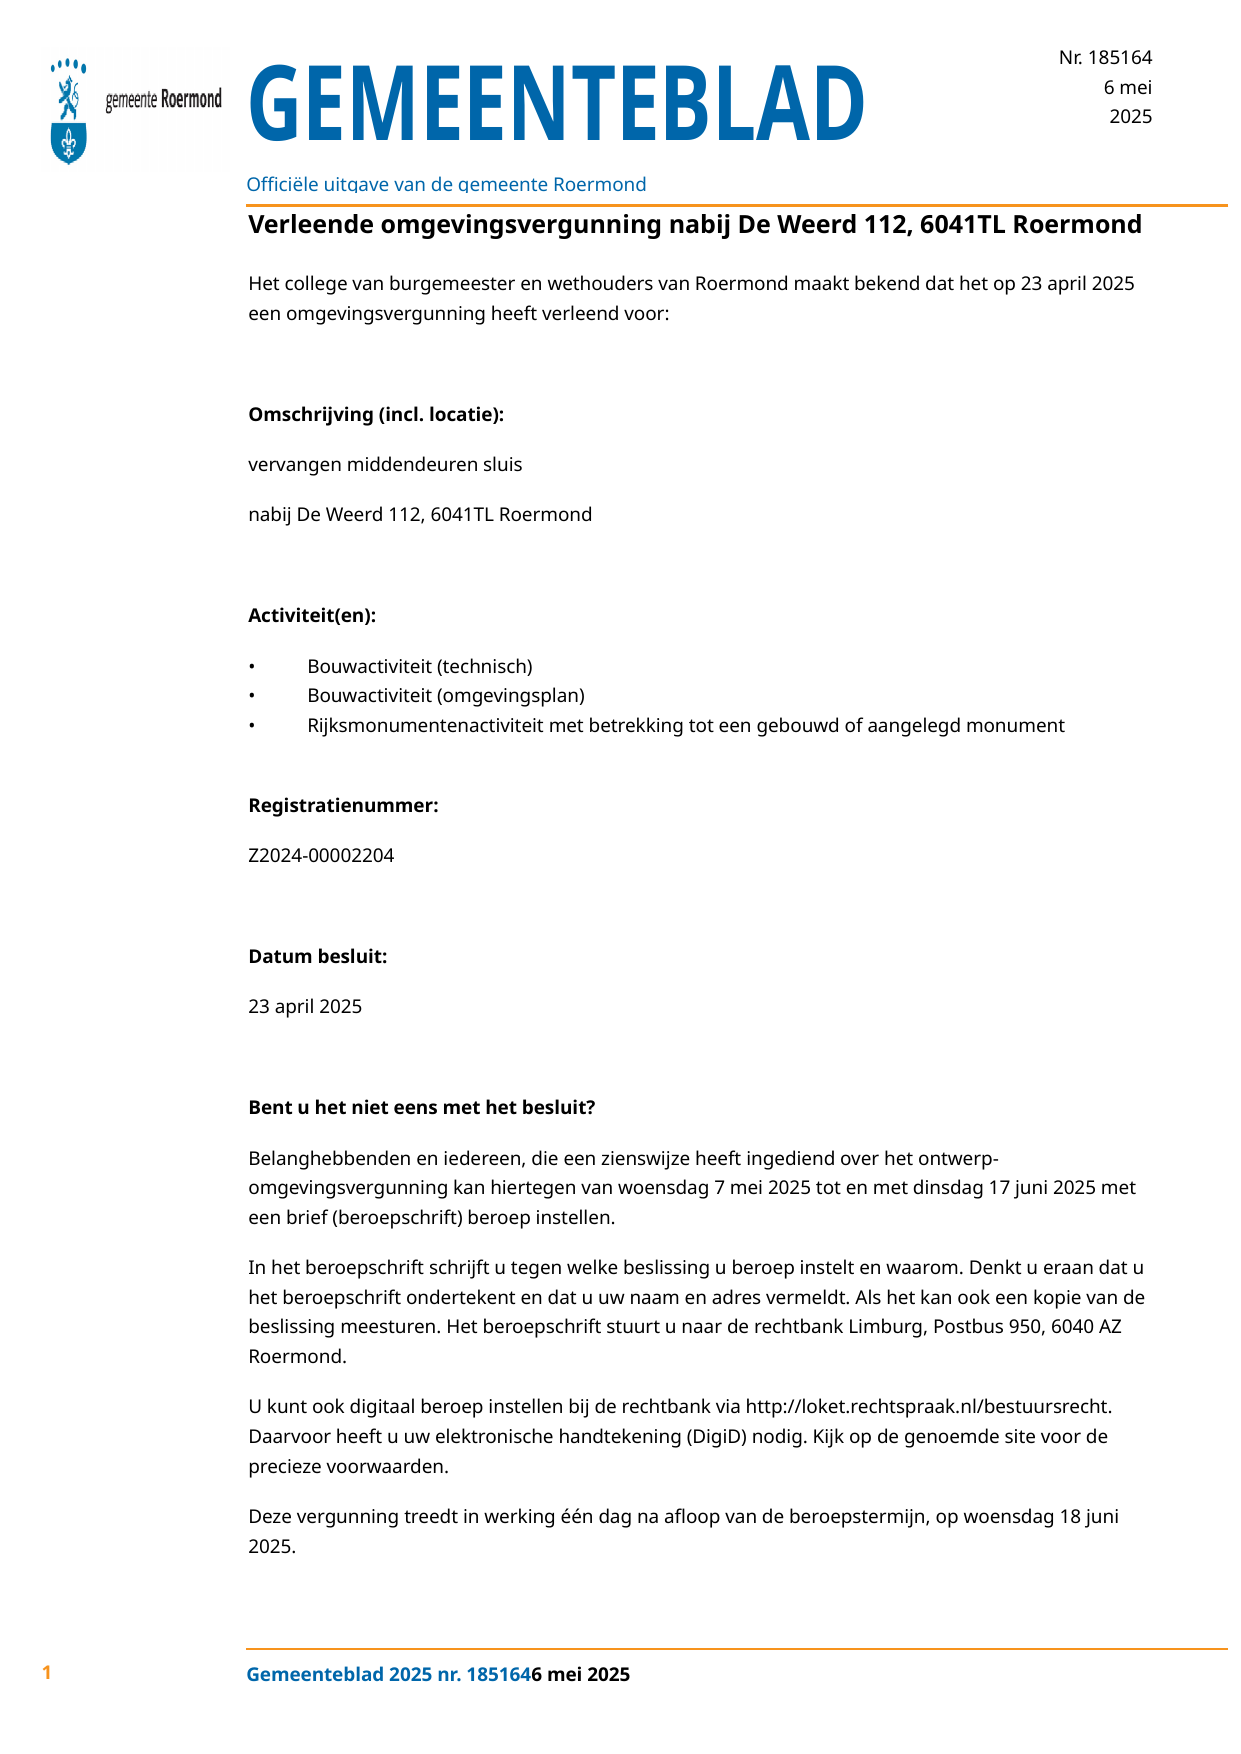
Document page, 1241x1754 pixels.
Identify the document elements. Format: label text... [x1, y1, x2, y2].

text nabij De Weerd 112, 6041TL Roermond [248, 502, 1152, 527]
text Bent u het niet eens met het besluit? [248, 1094, 1152, 1120]
list Rijksmonumentenactiviteit met betrekking tot een gebouwd of aangelegd monument [248, 712, 1152, 738]
text Belanghebbenden en iedereen, die een zienswijze heeft ingediend over het ontwerp-omgevingsvergunning kan hiertegen van woensdag 7 mei 2025 tot en met dinsdag 17 juni 2025 met een brief (beroepschrift) beroep instellen. [248, 1145, 1152, 1230]
text 23 april 2025 [248, 994, 1152, 1019]
text Registratienummer: [248, 792, 1152, 818]
text Het college van burgemeester en wethouders van Roermond maakt bekend dat het op 23 april 2025 een omgevingsvergunning heeft verleend voor: [248, 270, 1152, 326]
text Datum besluit: [248, 943, 1152, 969]
text Verleende omgevingsvergunning nabij De Weerd 112, 6041TL Roermond [248, 207, 1152, 241]
text U kunt ook digitaal beroep instellen bij de rechtbank via http://loket.rechtspraak.nl/bestuursrecht. Daarvoor heeft u uw elektronische handtekening (DigiD) nodig. Kijk op de genoemde site voor de precieze voorwaarden. [248, 1394, 1152, 1478]
picture [41, 47, 231, 172]
text In het beroepschrift schrijft u tegen welke beslissing u beroep instelt en waarom. Denkt u eraan dat u het beroepschrift ondertekent en dat u uw naam en adres vermeldt. Als het kan ook een kopie van de beslissing meesturen. Het beroepschrift stuurt u naar de rechtbank Limburg, Postbus 950, 6040 AZ Roermond. [248, 1254, 1152, 1369]
text Activiteit(en): [248, 602, 1152, 628]
text Z2024-00002204 [248, 842, 1152, 868]
list Bouwactiviteit (omgevingsplan) [248, 682, 1152, 708]
text Deze vergunning treedt in werking één dag na afloop van de beroepstermijn, op woensdag 18 juni 2025. [248, 1503, 1152, 1558]
text vervangen middendeuren sluis [248, 451, 1152, 477]
text Omschrijving (incl. locatie): [248, 401, 1152, 426]
list Bouwactiviteit (technisch) [248, 653, 1152, 678]
